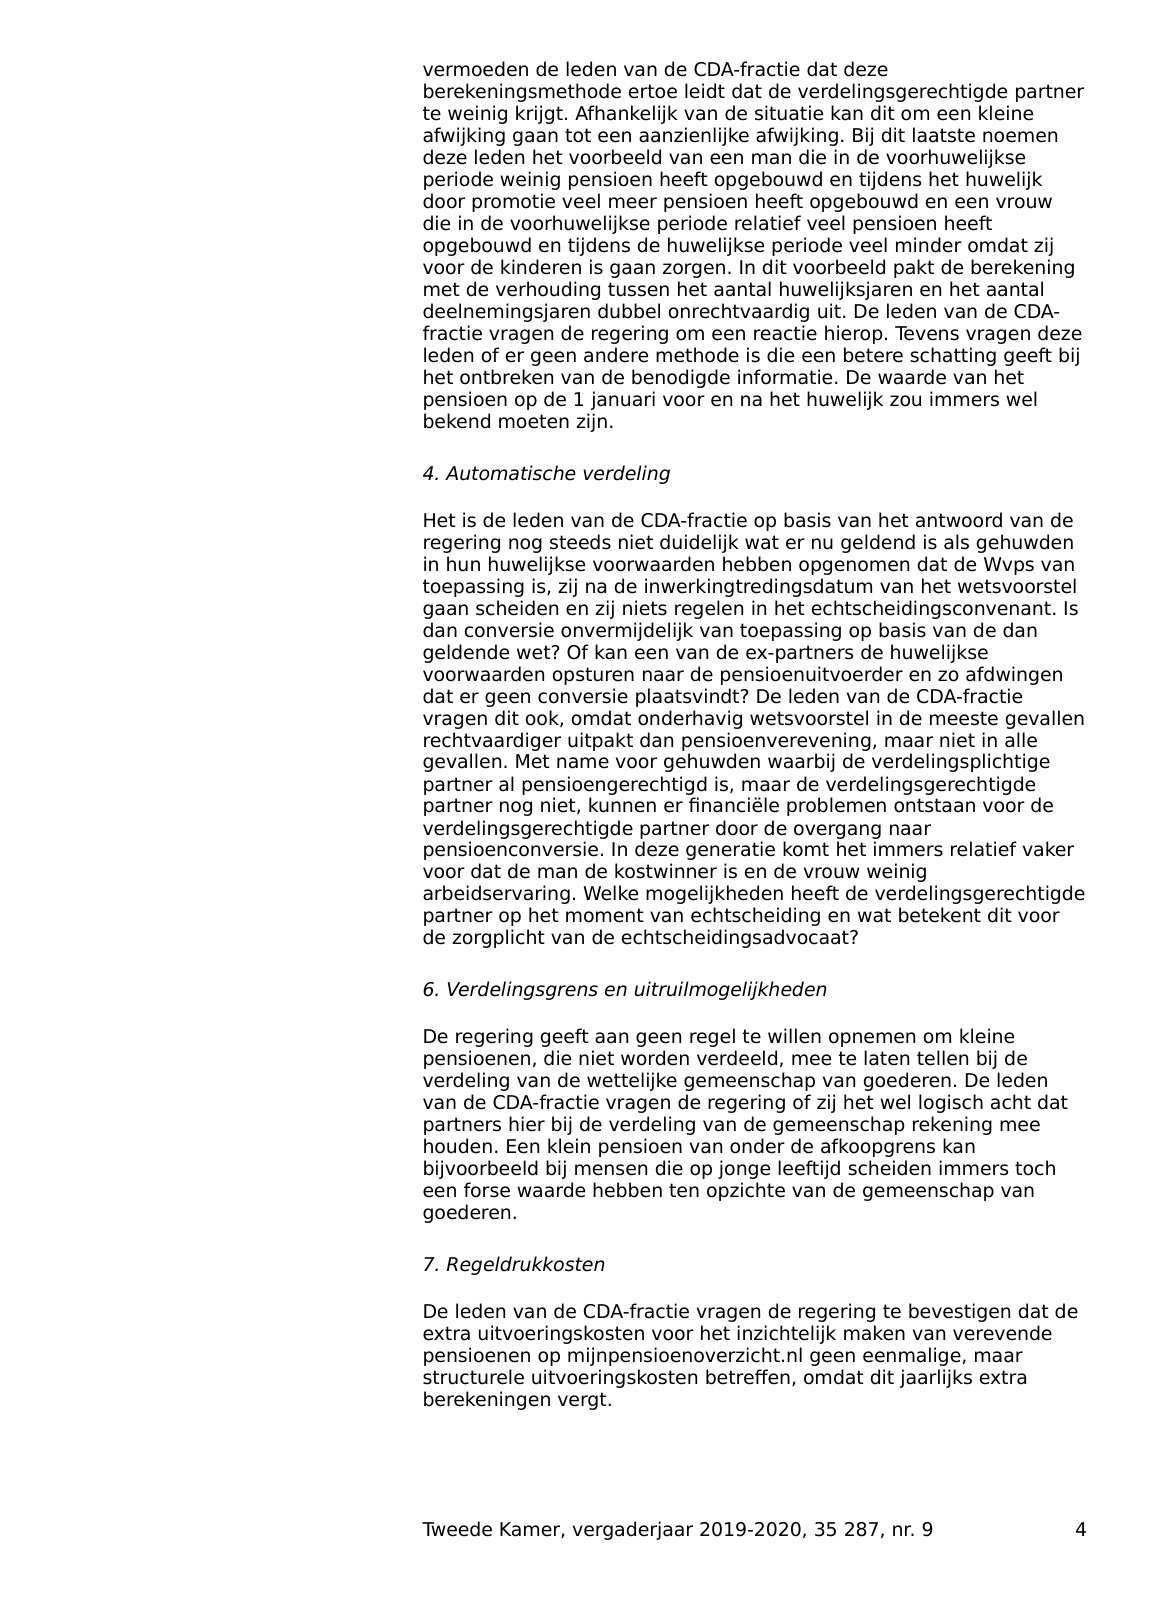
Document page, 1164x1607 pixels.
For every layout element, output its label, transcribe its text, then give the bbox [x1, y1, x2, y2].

subtitle 4. Automatische verdeling [422, 463, 1087, 485]
text vermoeden de leden van de CDA-fractie dat deze berekeningsmethode ertoe leidt dat de verdelingsgerechtigde partner te weinig krijgt. Afhankelijk van de situatie kan dit om een kleine afwijking gaan tot een aanzienlijke afwijking. Bij dit laatste noemen deze leden het voorbeeld van een man die in de voorhuwelijkse periode weinig pensioen heeft opgebouwd en tijdens het huwelijk door promotie veel meer pensioen heeft opgebouwd en een vrouw die in de voorhuwelijkse periode relatief veel pensioen heeft opgebouwd en tijdens de huwelijkse periode veel minder omdat zij voor de kinderen is gaan zorgen. In dit voorbeeld pakt de berekening met de verhouding tussen het aantal huwelijksjaren en het aantal deelnemingsjaren dubbel onrechtvaardig uit. De leden van de CDA-fractie vragen de regering om een reactie hierop. Tevens vragen deze leden of er geen andere methode is die een betere schatting geeft bij het ontbreken van de benodigde informatie. De waarde van het pensioen op de 1 januari voor en na het huwelijk zou immers wel bekend moeten zijn. [422, 59, 1087, 433]
text De regering geeft aan geen regel te willen opnemen om kleine pensioenen, die niet worden verdeeld, mee te laten tellen bij de verdeling van de wettelijke gemeenschap van goederen. De leden van de CDA-fractie vragen de regering of zij het wel logisch acht dat partners hier bij de verdeling van de gemeenschap rekening mee houden. Een klein pensioen van onder de afkoopgrens kan bijvoorbeeld bij mensen die op jonge leeftijd scheiden immers toch een forse waarde hebben ten opzichte van de gemeenschap van goederen. [422, 1026, 1087, 1224]
subtitle 7. Regeldrukkosten [422, 1254, 1087, 1276]
subtitle 6. Verdelingsgrens en uitruilmogelijkheden [422, 979, 1087, 1001]
text Het is de leden van de CDA-fractie op basis van het antwoord van de regering nog steeds niet duidelijk wat er nu geldend is als gehuwden in hun huwelijkse voorwaarden hebben opgenomen dat de Wvps van toepassing is, zij na de inwerkingtredingsdatum van het wetsvoorstel gaan scheiden en zij niets regelen in het echtscheidingsconvenant. Is dan conversie onvermijdelijk van toepassing op basis van de dan geldende wet? Of kan een van de ex-partners de huwelijkse voorwaarden opsturen naar de pensioenuitvoerder en zo afdwingen dat er geen conversie plaatsvindt? De leden van de CDA-fractie vragen dit ook, omdat onderhavig wetsvoorstel in de meeste gevallen rechtvaardiger uitpakt dan pensioenverevening, maar niet in alle gevallen. Met name voor gehuwden waarbij de verdelingsplichtige partner al pensioengerechtigd is, maar de verdelingsgerechtigde partner nog niet, kunnen er financiële problemen ontstaan voor de verdelingsgerechtigde partner door de overgang naar pensioenconversie. In deze generatie komt het immers relatief vaker voor dat de man de kostwinner is en de vrouw weinig arbeidservaring. Welke mogelijkheden heeft de verdelingsgerechtigde partner op het moment van echtscheiding en wat betekent dit voor de zorgplicht van de echtscheidingsadvocaat? [422, 510, 1087, 949]
text De leden van de CDA-fractie vragen de regering te bevestigen dat de extra uitvoeringskosten voor het inzichtelijk maken van verevende pensioenen op mijnpensioenoverzicht.nl geen eenmalige, maar structurele uitvoeringskosten betreffen, omdat dit jaarlijks extra berekeningen vergt. [422, 1301, 1087, 1411]
